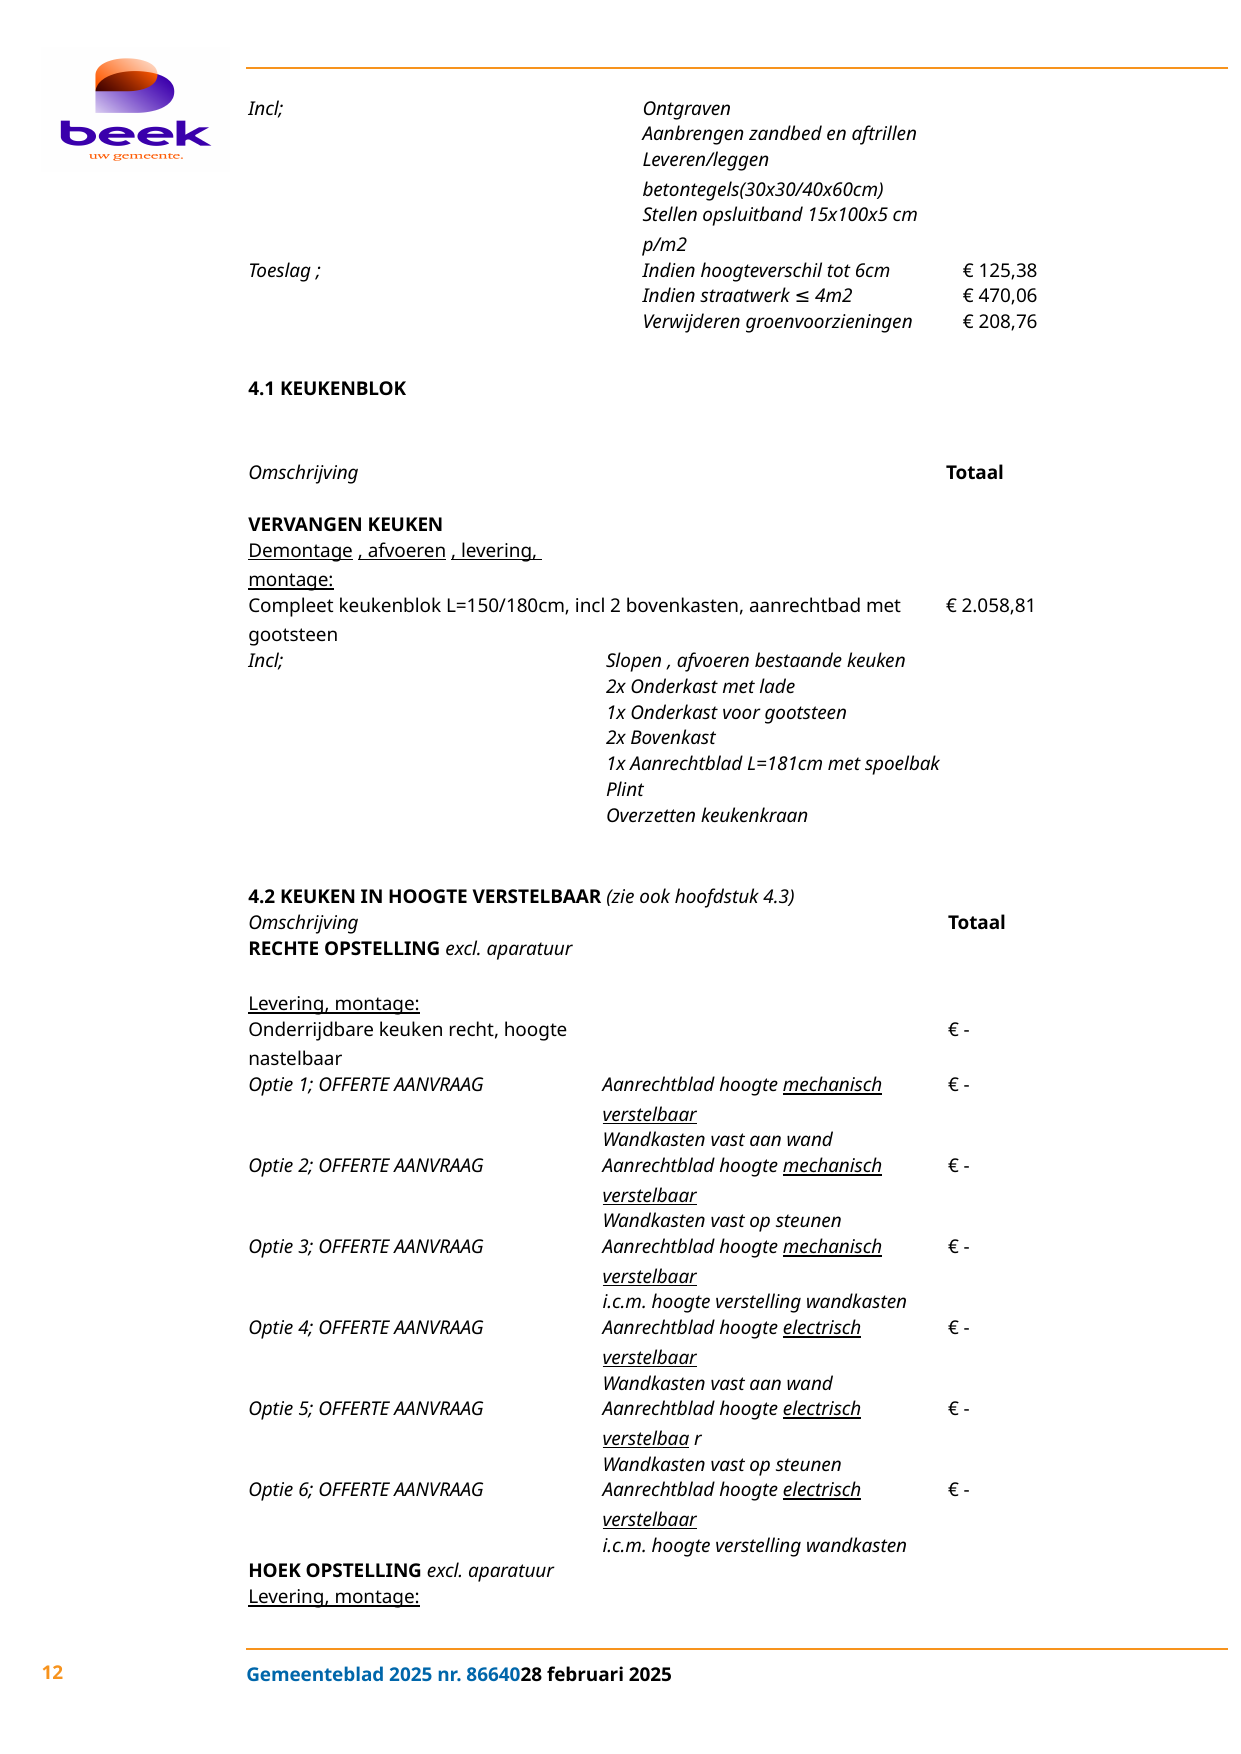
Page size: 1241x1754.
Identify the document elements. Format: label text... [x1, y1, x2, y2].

table_cell Optie 1; OFFERTE AANVRAAG [248, 1071, 602, 1127]
table_cell Aanrechtblad hoogte electrisch verstelbaar [602, 1315, 948, 1370]
table_cell [248, 1208, 602, 1233]
table_cell [948, 1532, 1152, 1558]
table_cell Leveren/leggen betontegels(30x30/40x60cm) [642, 146, 963, 202]
table_cell Compleet keukenblok L=150/180cm, incl 2 bovenkasten, aanrechtbad met gootsteen [248, 592, 946, 647]
table_cell [963, 95, 1152, 121]
table_cell [948, 1370, 1152, 1396]
table_header [948, 884, 1152, 909]
table_cell Optie 4; OFFERTE AANVRAAG [248, 1315, 602, 1370]
table_cell Indien straatwerk ≤ 4m2 [642, 283, 963, 308]
table_cell Totaal [946, 460, 1152, 485]
table_cell [946, 485, 1152, 511]
table_cell [948, 1558, 1152, 1583]
table_cell [248, 1532, 602, 1558]
table_cell Levering, montage: [248, 1583, 602, 1609]
table_cell [946, 648, 1152, 673]
table_cell [963, 121, 1152, 146]
table_cell Ontgraven [642, 95, 963, 121]
table_cell Demontage , afvoeren , levering, montage: [248, 537, 606, 592]
table_cell Wandkasten vast op steunen [602, 1451, 948, 1477]
table_cell [948, 1208, 1152, 1233]
table_cell [948, 990, 1152, 1016]
table_cell [946, 673, 1152, 699]
table_cell Optie 2; OFFERTE AANVRAAG [248, 1153, 602, 1208]
table_cell € 125,38 [963, 257, 1152, 283]
table_cell [248, 1289, 602, 1314]
picture [41, 47, 231, 172]
table_cell Aanrechtblad hoogte mechanisch verstelbaar [602, 1234, 948, 1289]
table_cell Aanrechtblad hoogte electrisch verstelbaar [602, 1477, 948, 1532]
table_cell RECHTE OPSTELLING excl. aparatuur [248, 935, 948, 990]
table_cell [948, 1451, 1152, 1477]
table_cell [248, 1127, 602, 1152]
table_cell € 208,76 [963, 308, 1152, 342]
table_cell Stellen opsluitband 15x100x5 cm p/m2 [642, 202, 963, 257]
table_cell [946, 802, 1152, 851]
table_cell [948, 1127, 1152, 1152]
table_cell Overzetten keukenkraan [606, 802, 946, 851]
table_cell [248, 485, 946, 511]
table_cell Omschrijving [248, 460, 946, 485]
table_cell Indien hoogteverschil tot 6cm [642, 257, 963, 283]
table_cell € - [948, 1234, 1152, 1289]
table_cell [948, 1583, 1152, 1609]
table_cell [948, 935, 1152, 990]
table_cell [946, 750, 1152, 776]
table_cell € - [948, 1153, 1152, 1208]
table_cell [946, 725, 1152, 750]
table_cell [602, 1558, 948, 1583]
table_cell [963, 202, 1152, 257]
table_cell € - [948, 1071, 1152, 1127]
table_cell 2x Onderkast met lade [606, 673, 946, 699]
table_cell € - [948, 1477, 1152, 1532]
table_cell HOEK OPSTELLING excl. aparatuur [248, 1558, 602, 1583]
table_cell Aanrechtblad hoogte electrisch verstelbaa r [602, 1396, 948, 1451]
table_cell € 2.058,81 [946, 592, 1152, 647]
table_header 4.1 KEUKENBLOK [248, 375, 1152, 459]
table_cell € - [948, 1315, 1152, 1370]
table_cell Slopen , afvoeren bestaande keuken [606, 648, 946, 673]
table_cell i.c.m. hoogte verstelling wandkasten [602, 1532, 948, 1558]
table_cell Aanbrengen zandbed en aftrillen [642, 121, 963, 146]
table_cell [602, 1583, 948, 1609]
table_cell Wandkasten vast aan wand [602, 1370, 948, 1396]
table_cell Onderrijdbare keuken recht, hoogte nastelbaar [248, 1016, 602, 1071]
table_cell [946, 699, 1152, 724]
table_cell Incl; [248, 95, 642, 257]
table_cell [248, 1451, 602, 1477]
table_cell Wandkasten vast aan wand [602, 1127, 948, 1152]
table_cell € - [948, 1396, 1152, 1451]
table_cell [963, 146, 1152, 202]
table_cell 1x Aanrechtblad L=181cm met spoelbak [606, 750, 946, 776]
table_cell Aanrechtblad hoogte mechanisch verstelbaar [602, 1153, 948, 1208]
table_cell [606, 537, 946, 592]
table_cell [948, 1289, 1152, 1314]
table_cell Levering, montage: [248, 990, 602, 1016]
table_cell [606, 511, 946, 537]
table_cell [602, 1016, 948, 1071]
table_cell Incl; [248, 648, 606, 851]
table_cell [946, 511, 1152, 537]
table_cell [946, 776, 1152, 802]
table_cell 2x Bovenkast [606, 725, 946, 750]
table_header 4.2 KEUKEN IN HOOGTE VERSTELBAAR (zie ook hoofdstuk 4.3) [248, 884, 948, 909]
table_cell Toeslag ; [248, 257, 642, 342]
table_cell Optie 3; OFFERTE AANVRAAG [248, 1234, 602, 1289]
table_cell Verwijderen groenvoorzieningen [642, 308, 963, 342]
table_cell € 470,06 [963, 283, 1152, 308]
table_cell i.c.m. hoogte verstelling wandkasten [602, 1289, 948, 1314]
table_cell [946, 537, 1152, 592]
table_cell VERVANGEN KEUKEN [248, 511, 606, 537]
table_cell Aanrechtblad hoogte mechanisch verstelbaar [602, 1071, 948, 1127]
table_cell Wandkasten vast op steunen [602, 1208, 948, 1233]
table_cell [248, 1370, 602, 1396]
table_cell [602, 990, 948, 1016]
table_cell Plint [606, 776, 946, 802]
table_cell Optie 6; OFFERTE AANVRAAG [248, 1477, 602, 1532]
table_cell Omschrijving [248, 909, 948, 935]
table_cell Optie 5; OFFERTE AANVRAAG [248, 1396, 602, 1451]
table_cell € - [948, 1016, 1152, 1071]
table_cell 1x Onderkast voor gootsteen [606, 699, 946, 724]
table_cell Totaal [948, 909, 1152, 935]
